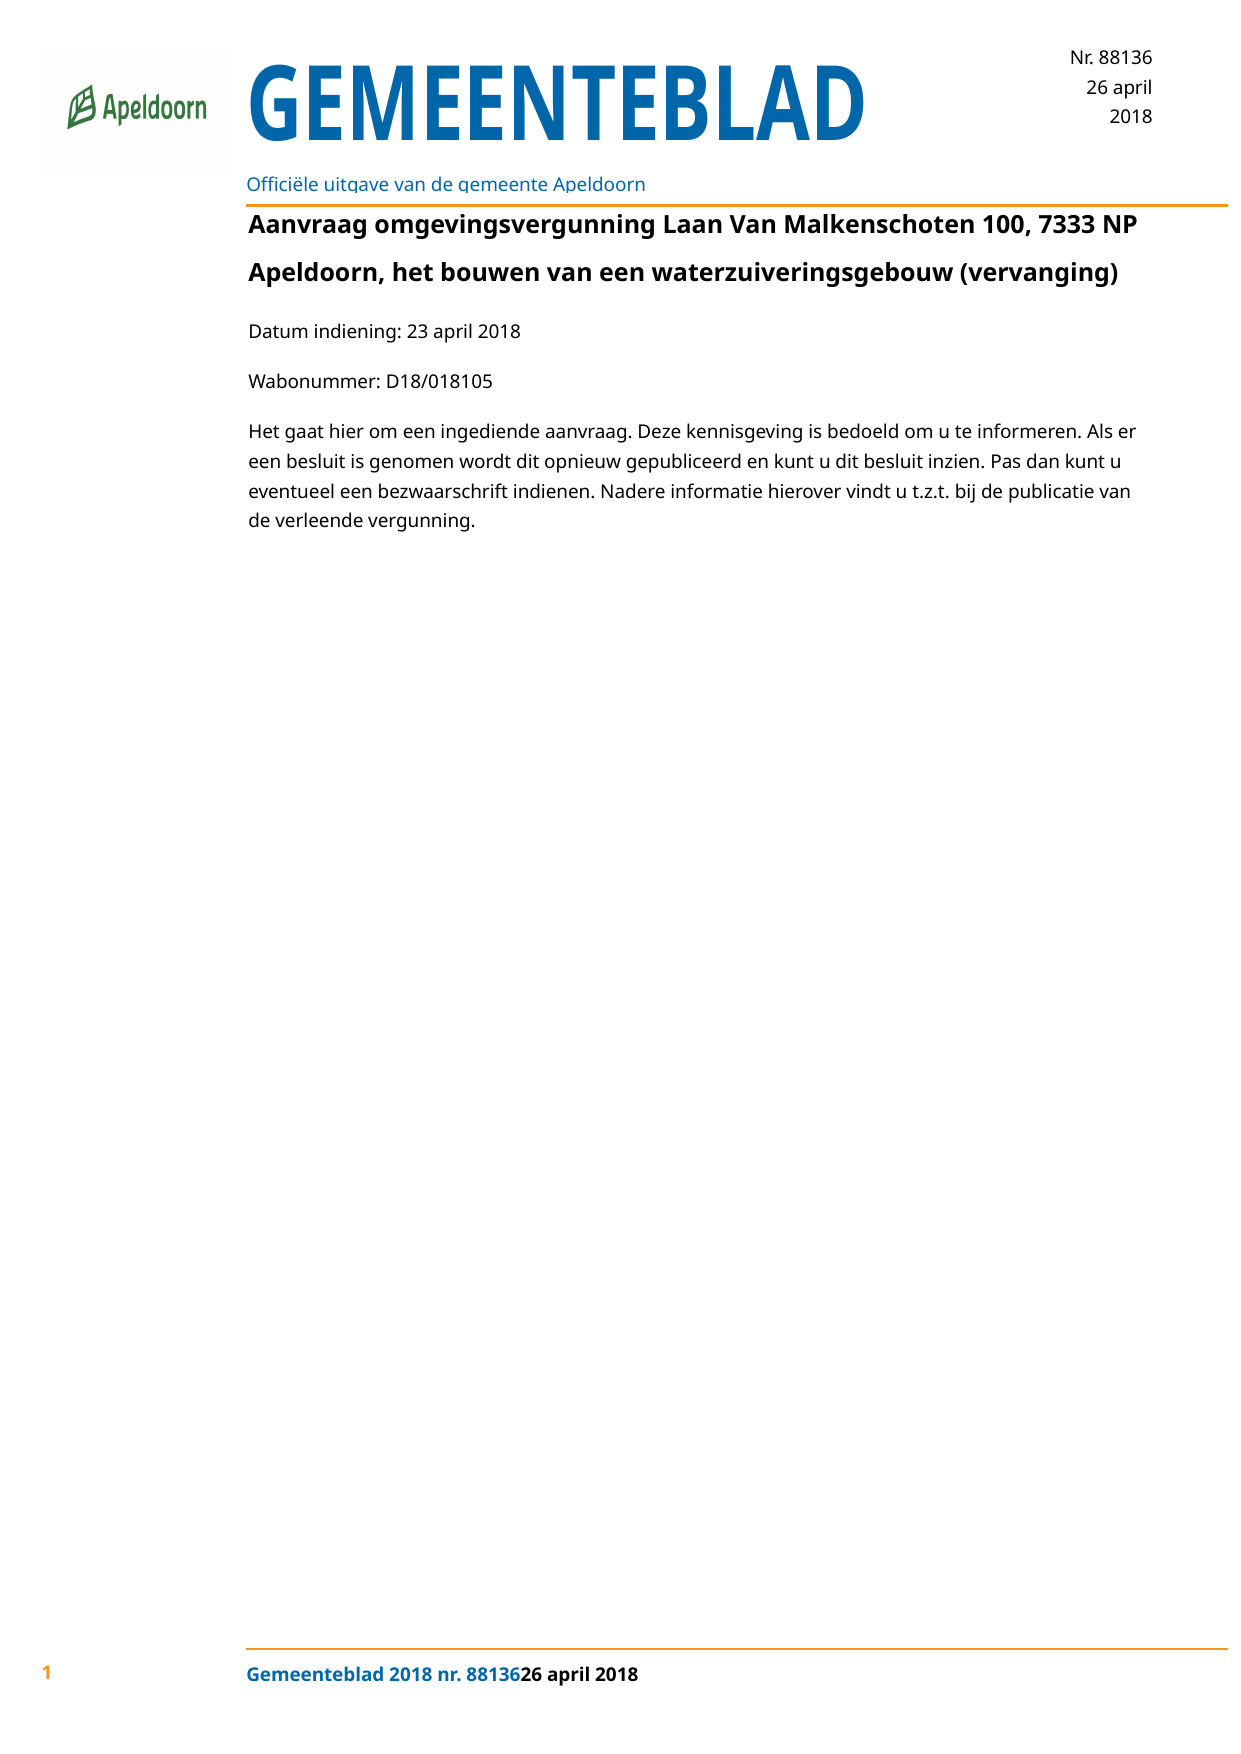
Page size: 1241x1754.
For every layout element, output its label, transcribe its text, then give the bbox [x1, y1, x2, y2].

text Datum indiening: 23 april 2018 [248, 318, 1152, 344]
text Wabonummer: D18/018105 [248, 368, 1152, 394]
text Aanvraag omgevingsvergunning Laan Van Malkenschoten 100, 7333 NP Apeldoorn, het bouwen van een waterzuiveringsgebouw (vervanging) [248, 207, 1152, 288]
text Het gaat hier om een ingediende aanvraag. Deze kennisgeving is bedoeld om u te informeren. Als er een besluit is genomen wordt dit opnieuw gepubliceerd en kunt u dit besluit inzien. Pas dan kunt u eventueel een bezwaarschrift indienen. Nadere informatie hierover vindt u t.z.t. bij de publicatie van de verleende vergunning. [248, 419, 1152, 533]
picture [41, 47, 231, 172]
